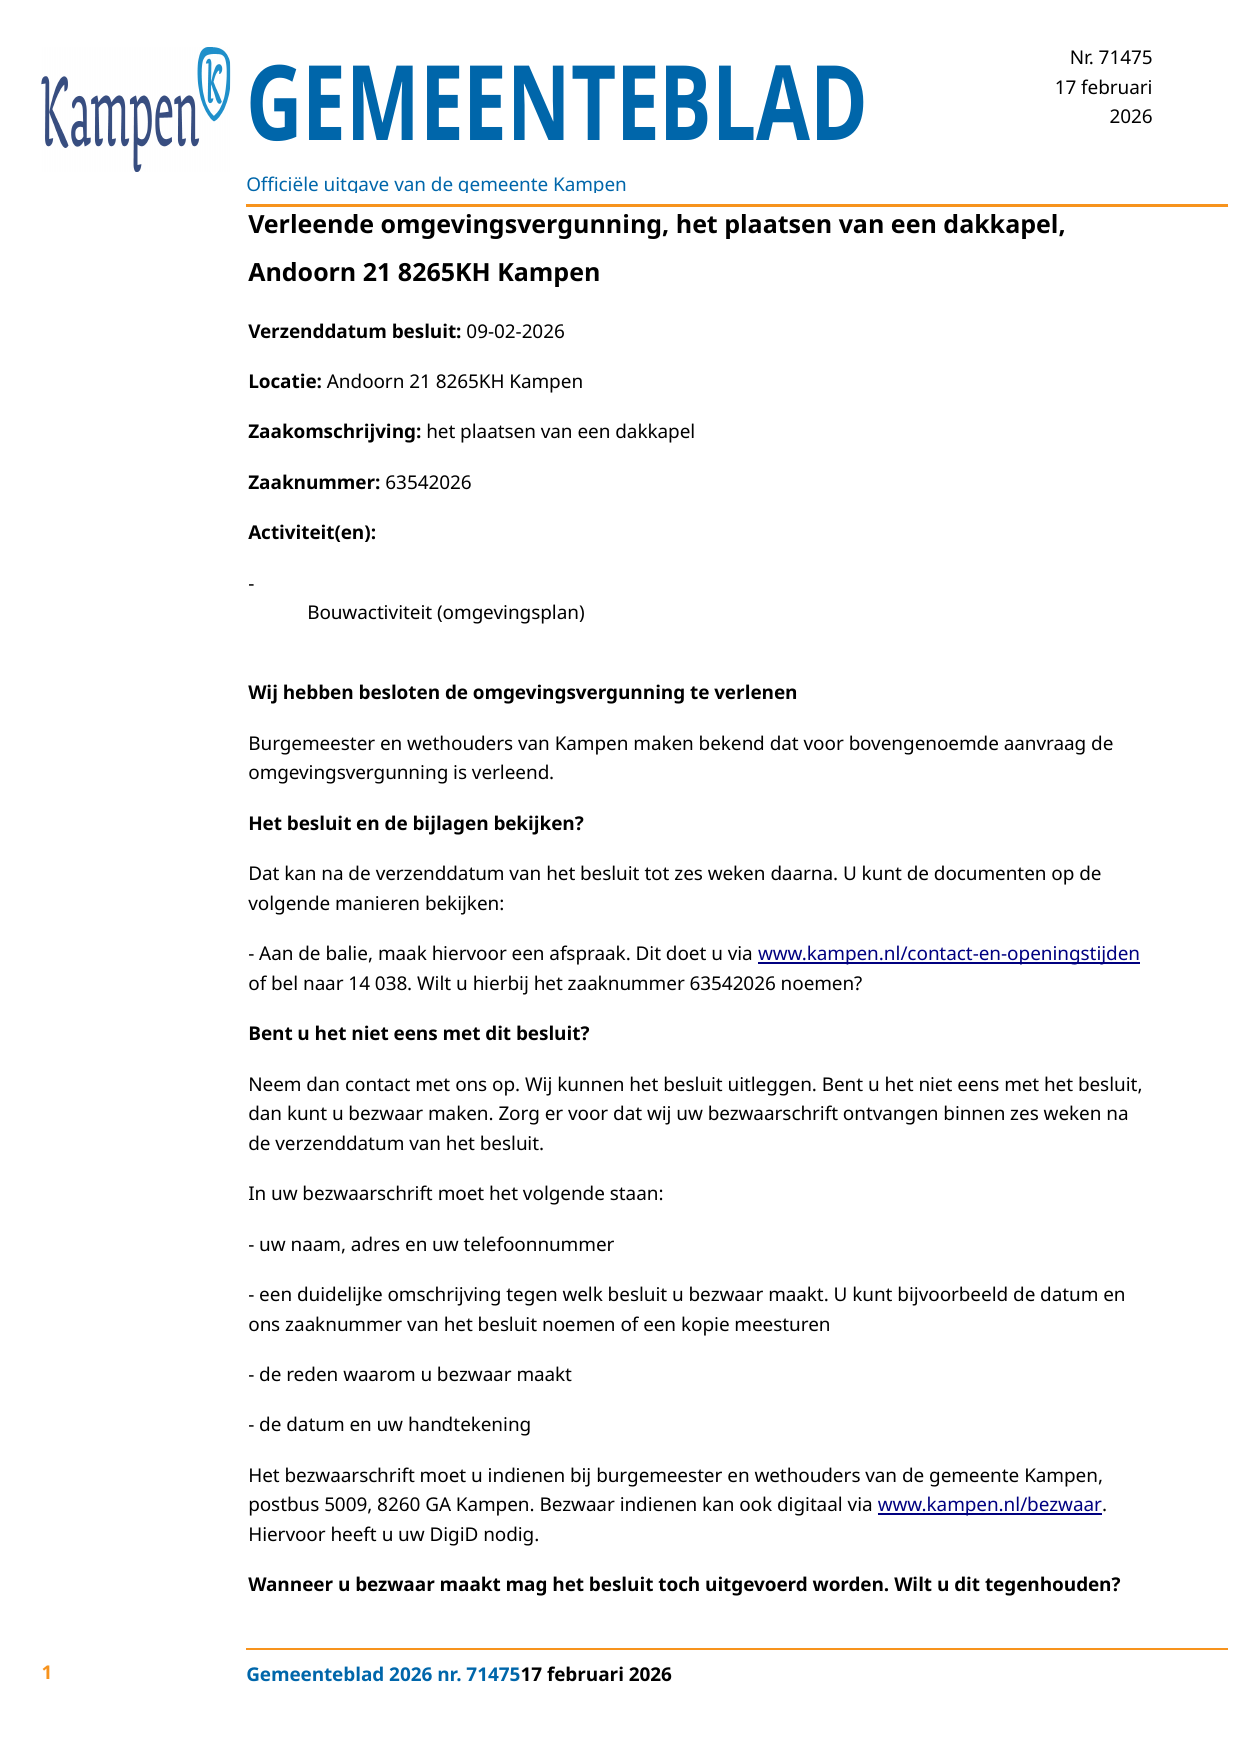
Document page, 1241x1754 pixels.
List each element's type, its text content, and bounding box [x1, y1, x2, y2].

text - een duidelijke omschrijving tegen welk besluit u bezwaar maakt. U kunt bijvoorbeeld de datum en ons zaaknummer van het besluit noemen of een kopie meesturen [248, 1281, 1152, 1337]
text Dat kan na de verzenddatum van het besluit tot zes weken daarna. U kunt de documenten op de volgende manieren bekijken: [248, 860, 1152, 916]
text - de datum en uw handtekening [248, 1412, 1152, 1437]
text Locatie: Andoorn 21 8265KH Kampen [248, 368, 1152, 394]
text Activiteit(en): [248, 519, 1152, 545]
text In uw bezwaarschrift moet het volgende staan: [248, 1180, 1152, 1206]
text - uw naam, adres en uw telefoonnummer [248, 1231, 1152, 1257]
text Burgemeester en wethouders van Kampen maken bekend dat voor bovengenoemde aanvraag de omgevingsvergunning is verleend. [248, 730, 1152, 785]
text - de reden waarom u bezwaar maakt [248, 1361, 1152, 1387]
text Zaakomschrijving: het plaatsen van een dakkapel [248, 419, 1152, 444]
text Neem dan contact met ons op. Wij kunnen het besluit uitleggen. Bent u het niet eens met het besluit, dan kunt u bezwaar maken. Zorg er voor dat wij uw bezwaarschrift ontvangen binnen zes weken na de verzenddatum van het besluit. [248, 1071, 1152, 1156]
text Zaaknummer: 63542026 [248, 469, 1152, 495]
text Bent u het niet eens met dit besluit? [248, 1020, 1152, 1046]
text Wij hebben besloten de omgevingsvergunning te verlenen [248, 679, 1152, 705]
text Verzenddatum besluit: 09-02-2026 [248, 318, 1152, 344]
text Wanneer u bezwaar maakt mag het besluit toch uitgevoerd worden. Wilt u dit tegenhouden? [248, 1572, 1152, 1597]
text Het besluit en de bijlagen bekijken? [248, 810, 1152, 836]
text - Aan de balie, maak hiervoor een afspraak. Dit doet u via www.kampen.nl/contact-en-openingstijden of bel naar 14 038. Wilt u hierbij het zaaknummer 63542026 noemen? [248, 940, 1152, 996]
list Bouwactiviteit (omgevingsplan) [248, 599, 1152, 625]
picture [41, 47, 231, 172]
text Verleende omgevingsvergunning, het plaatsen van een dakkapel, Andoorn 21 8265KH Kampen [248, 207, 1152, 288]
text Het bezwaarschrift moet u indienen bij burgemeester en wethouders van de gemeente Kampen, postbus 5009, 8260 GA Kampen. Bezwaar indienen kan ook digitaal via www.kampen.nl/bezwaar. Hiervoor heeft u uw DigiD nodig. [248, 1462, 1152, 1547]
